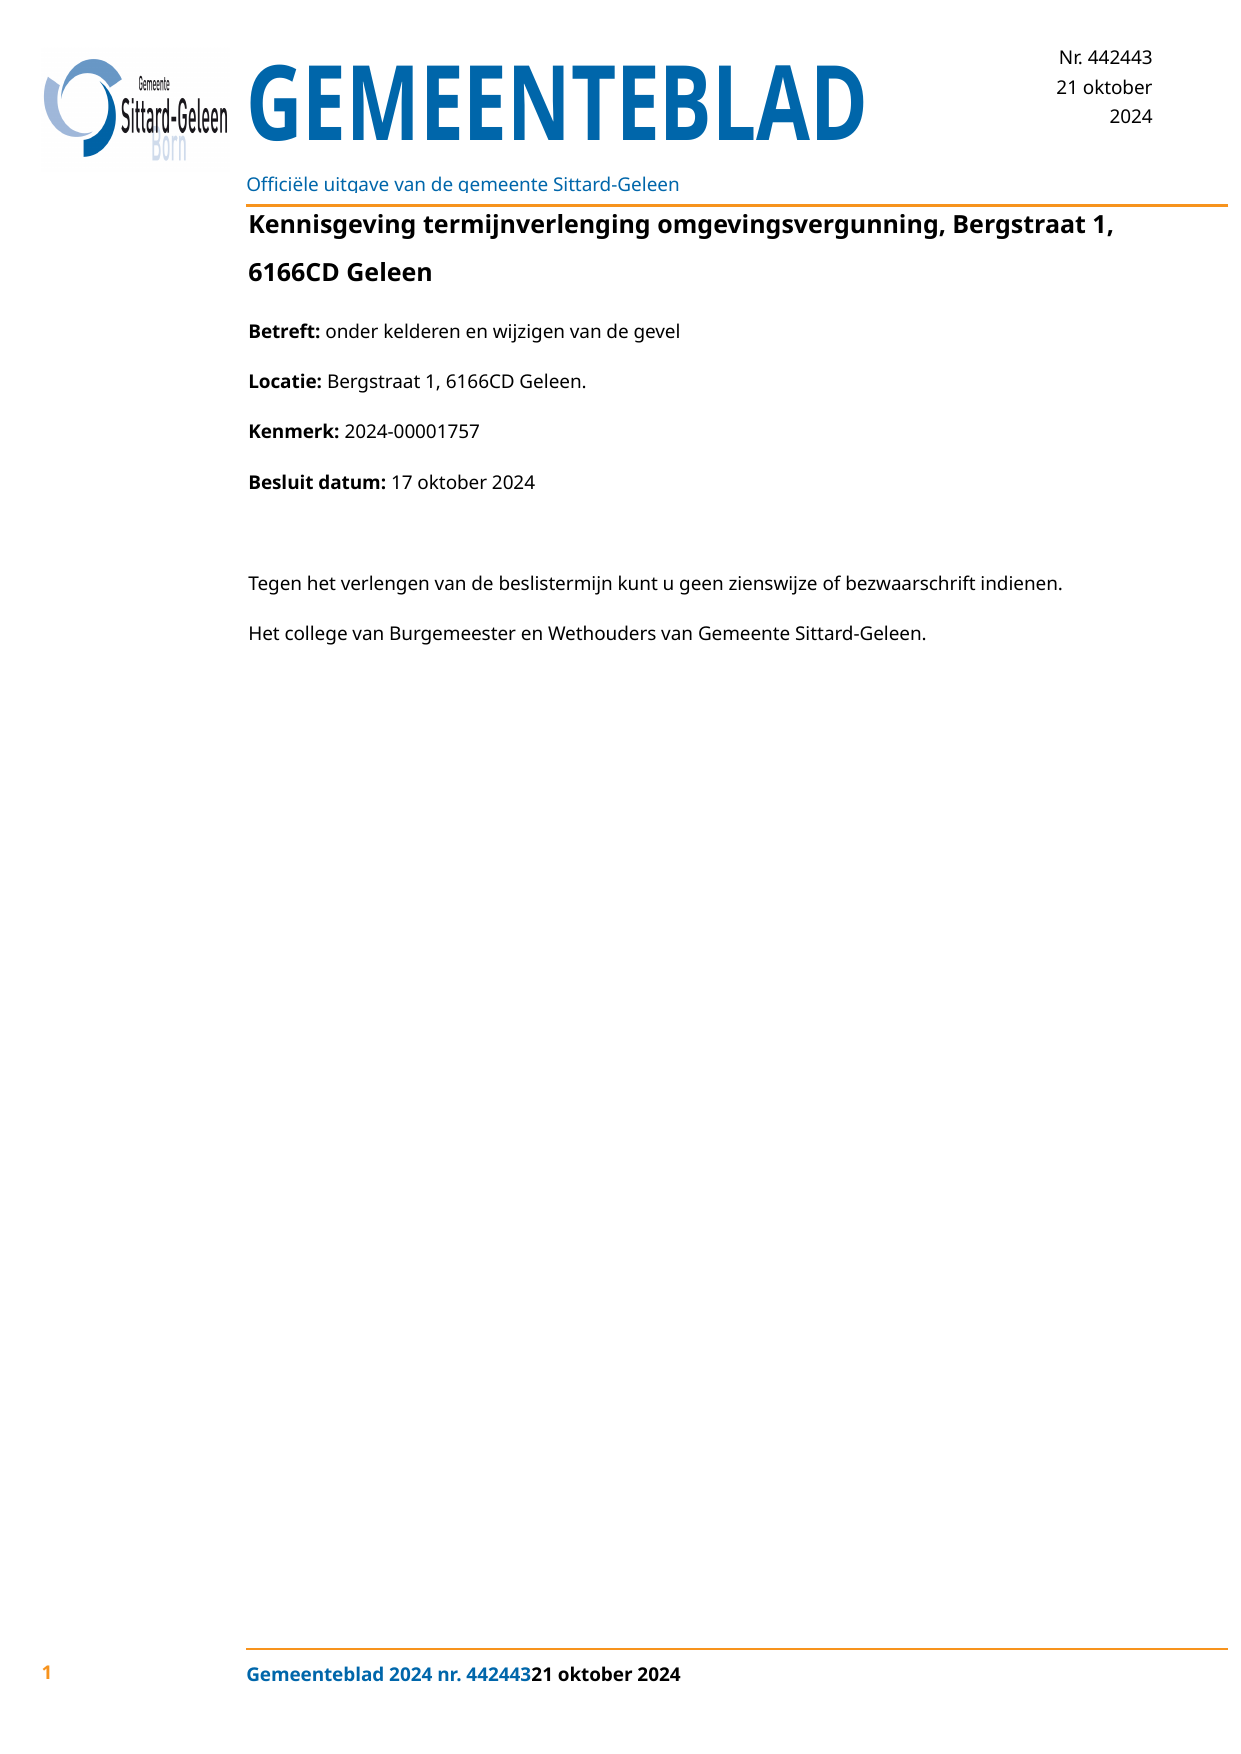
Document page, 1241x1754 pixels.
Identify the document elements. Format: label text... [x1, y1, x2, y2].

text Het college van Burgemeester en Wethouders van Gemeente Sittard-Geleen. [248, 620, 1152, 646]
text Besluit datum: 17 oktober 2024 [248, 469, 1152, 495]
text Kennisgeving termijnverlenging omgevingsvergunning, Bergstraat 1, 6166CD Geleen [248, 207, 1152, 288]
text Tegen het verlengen van de beslistermijn kunt u geen zienswijze of bezwaarschrift indienen. [248, 570, 1152, 596]
picture [41, 47, 231, 172]
text Kenmerk: 2024-00001757 [248, 419, 1152, 444]
text Betreft: onder kelderen en wijzigen van de gevel [248, 318, 1152, 344]
text Locatie: Bergstraat 1, 6166CD Geleen. [248, 368, 1152, 394]
